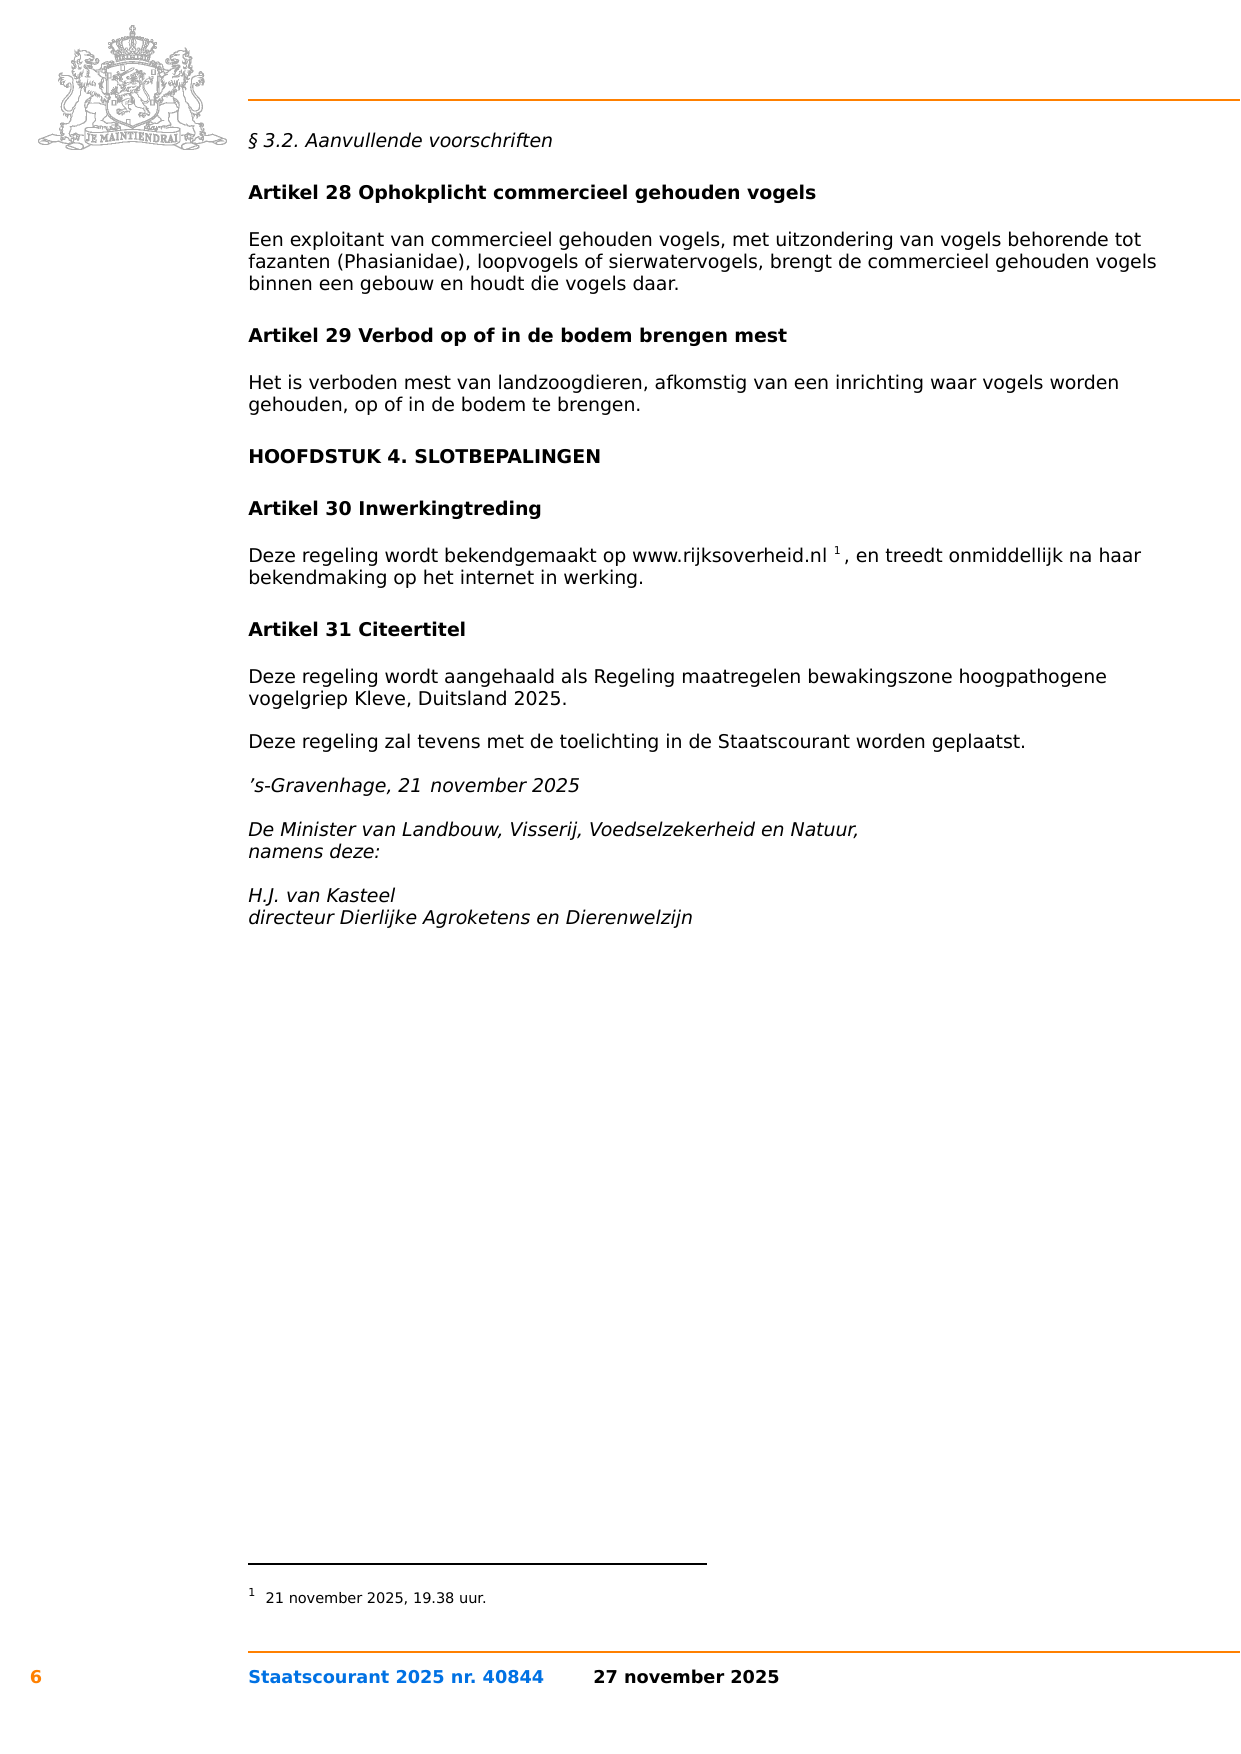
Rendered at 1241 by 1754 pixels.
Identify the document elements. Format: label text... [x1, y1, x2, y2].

picture [38, 25, 227, 150]
subtitle Artikel 29 Verbod op of in de bodem brengen mest [248, 325, 1163, 347]
text Deze regeling zal tevens met de toelichting in de Staatscourant worden geplaatst. [248, 731, 1163, 753]
text Een exploitant van commercieel gehouden vogels, met uitzondering van vogels behorende tot fazanten (Phasianidae), loopvogels of sierwatervogels, brengt de commercieel gehouden vogels binnen een gebouw en houdt die vogels daar. [248, 229, 1163, 295]
subtitle HOOFDSTUK 4. SLOTBEPALINGEN [248, 446, 1163, 468]
text Het is verboden mest van landzoogdieren, afkomstig van een inrichting waar vogels worden gehouden, op of in de bodem te brengen. [248, 372, 1163, 416]
text 21 november 2025, 19.38 uur. [248, 1586, 1163, 1608]
subtitle Artikel 28 Ophokplicht commercieel gehouden vogels [248, 182, 1163, 204]
subtitle § 3.2. Aanvullende voorschriften [248, 130, 1163, 152]
text Deze regeling wordt bekendgemaakt op www.rijksoverheid.nl , en treedt onmiddellijk na haar bekendmaking op het internet in werking. [248, 545, 1163, 589]
text ’s-Gravenhage, 21 november 2025 [248, 775, 1163, 797]
subtitle Artikel 31 Citeertitel [248, 619, 1163, 641]
text Deze regeling wordt aangehaald als Regeling maatregelen bewakingszone hoogpathogene vogelgriep Kleve, Duitsland 2025. [248, 666, 1163, 709]
subtitle Artikel 30 Inwerkingtreding [248, 498, 1163, 520]
text De Minister van Landbouw, Visserij, Voedselzekerheid en Natuur, namens deze: H.J. van Kasteel directeur Dierlijke Agroketens en Dierenwelzijn [248, 819, 1163, 929]
